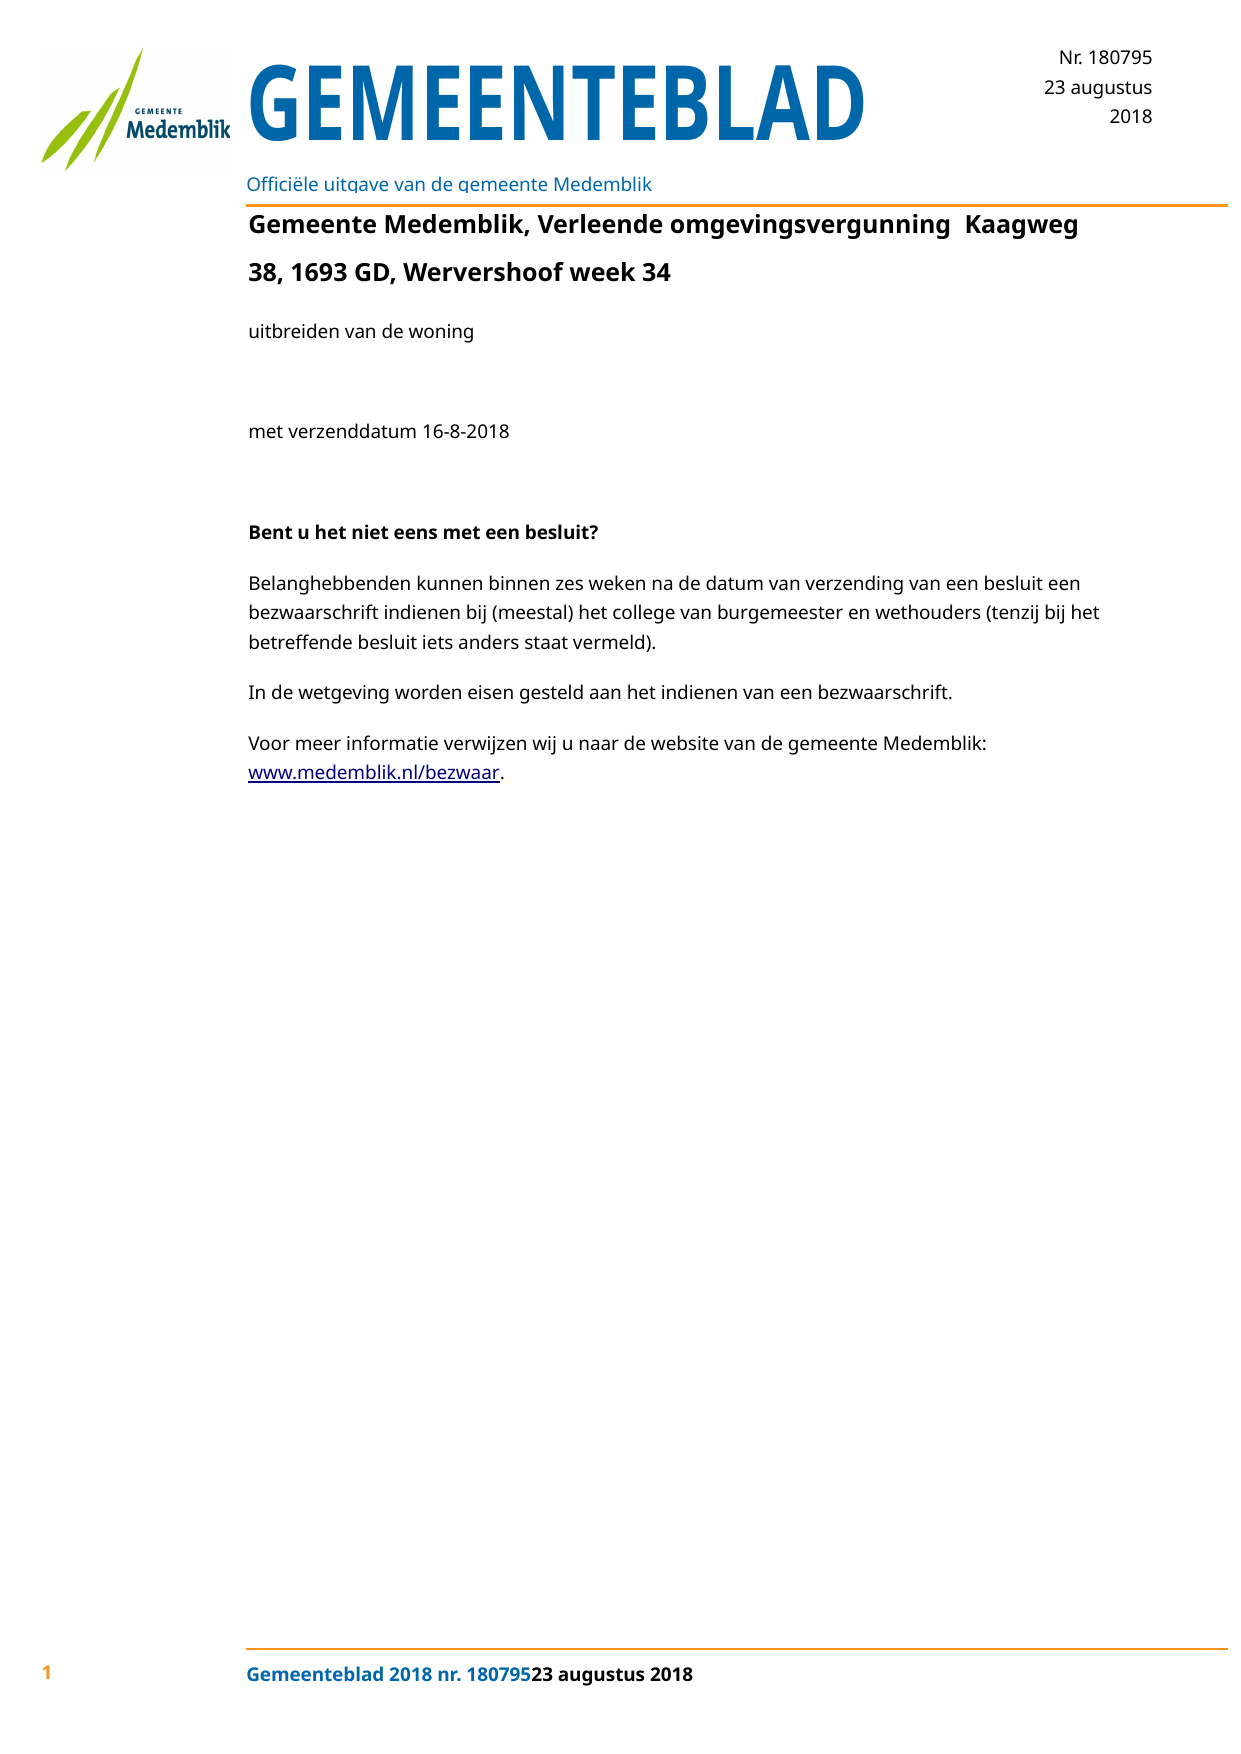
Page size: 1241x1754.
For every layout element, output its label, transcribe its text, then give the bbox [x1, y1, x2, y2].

text Voor meer informatie verwijzen wij u naar de website van de gemeente Medemblik: www.medemblik.nl/bezwaar. [248, 730, 1152, 785]
picture [41, 47, 231, 172]
text uitbreiden van de woning [248, 318, 1152, 344]
text Bent u het niet eens met een besluit? [248, 519, 1152, 545]
text Belanghebbenden kunnen binnen zes weken na de datum van verzending van een besluit een bezwaarschrift indienen bij (meestal) het college van burgemeester en wethouders (tenzij bij het betreffende besluit iets anders staat vermeld). [248, 570, 1152, 655]
text met verzenddatum 16-8-2018 [248, 419, 1152, 444]
text In de wetgeving worden eisen gesteld aan het indienen van een bezwaarschrift. [248, 679, 1152, 705]
text Gemeente Medemblik, Verleende omgevingsvergunning Kaagweg 38, 1693 GD, Wervershoof week 34 [248, 207, 1152, 288]
